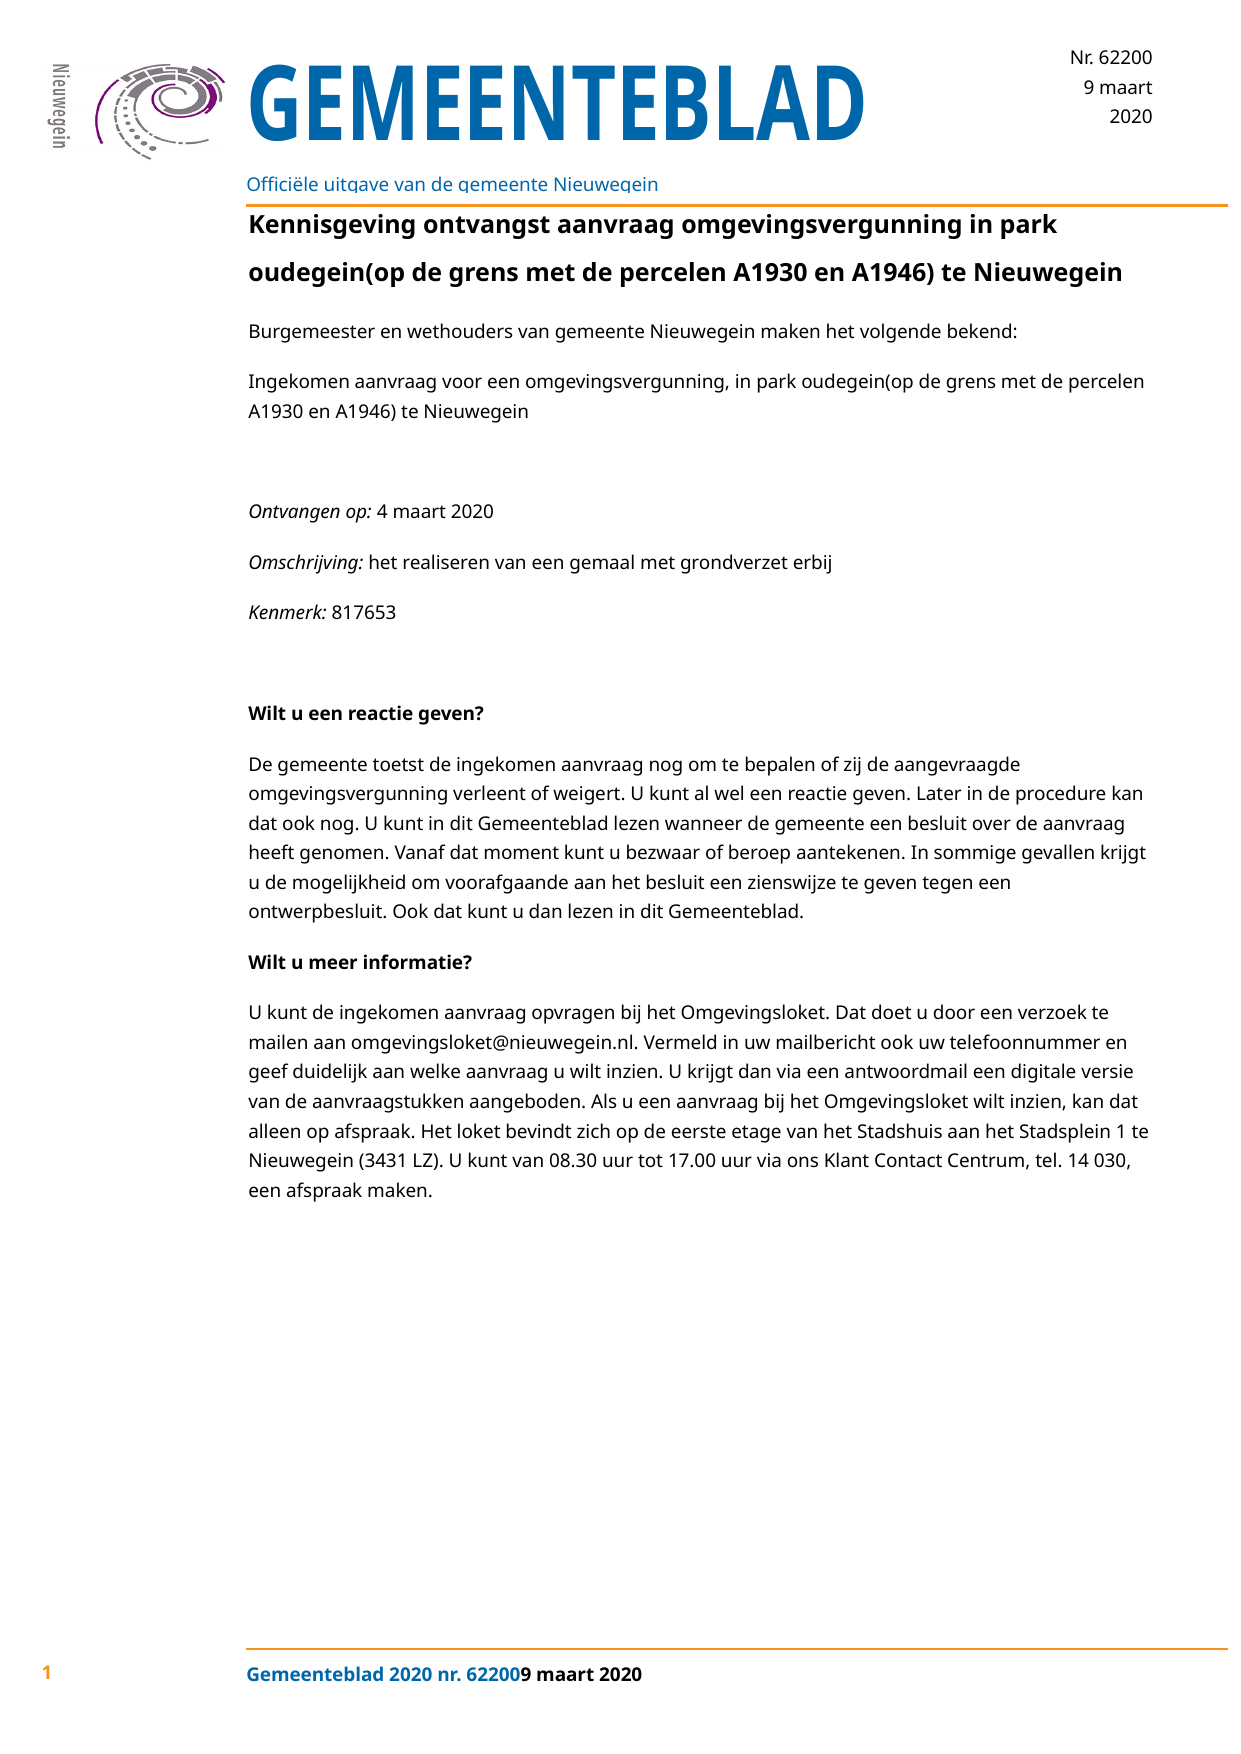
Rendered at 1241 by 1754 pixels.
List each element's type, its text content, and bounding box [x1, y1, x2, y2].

text De gemeente toetst de ingekomen aanvraag nog om te bepalen of zij de aangevraagde omgevingsvergunning verleent of weigert. U kunt al wel een reactie geven. Later in de procedure kan dat ook nog. U kunt in dit Gemeenteblad lezen wanneer de gemeente een besluit over de aanvraag heeft genomen. Vanaf dat moment kunt u bezwaar of beroep aantekenen. In sommige gevallen krijgt u de mogelijkheid om voorafgaande aan het besluit een zienswijze te geven tegen een ontwerpbesluit. Ook dat kunt u dan lezen in dit Gemeenteblad. [248, 751, 1152, 924]
text Ontvangen op: 4 maart 2020 [248, 499, 1152, 524]
text Wilt u een reactie geven? [248, 700, 1152, 726]
text Ingekomen aanvraag voor een omgevingsvergunning, in park oudegein(op de grens met de percelen A1930 en A1946) te Nieuwegein [248, 368, 1152, 424]
text Kenmerk: 817653 [248, 599, 1152, 625]
text Wilt u meer informatie? [248, 949, 1152, 975]
picture [41, 47, 231, 172]
text Kennisgeving ontvangst aanvraag omgevingsvergunning in park oudegein(op de grens met de percelen A1930 en A1946) te Nieuwegein [248, 207, 1152, 288]
text Omschrijving: het realiseren van een gemaal met grondverzet erbij [248, 549, 1152, 575]
text U kunt de ingekomen aanvraag opvragen bij het Omgevingsloket. Dat doet u door een verzoek te mailen aan omgevingsloket@nieuwegein.nl. Vermeld in uw mailbericht ook uw telefoonnummer en geef duidelijk aan welke aanvraag u wilt inzien. U krijgt dan via een antwoordmail een digitale versie van de aanvraagstukken aangeboden. Als u een aanvraag bij het Omgevingsloket wilt inzien, kan dat alleen op afspraak. Het loket bevindt zich op de eerste etage van het Stadshuis aan het Stadsplein 1 te Nieuwegein (3431 LZ). U kunt van 08.30 uur tot 17.00 uur via ons Klant Contact Centrum, tel. 14 030, een afspraak maken. [248, 999, 1152, 1203]
text Burgemeester en wethouders van gemeente Nieuwegein maken het volgende bekend: [248, 318, 1152, 344]
